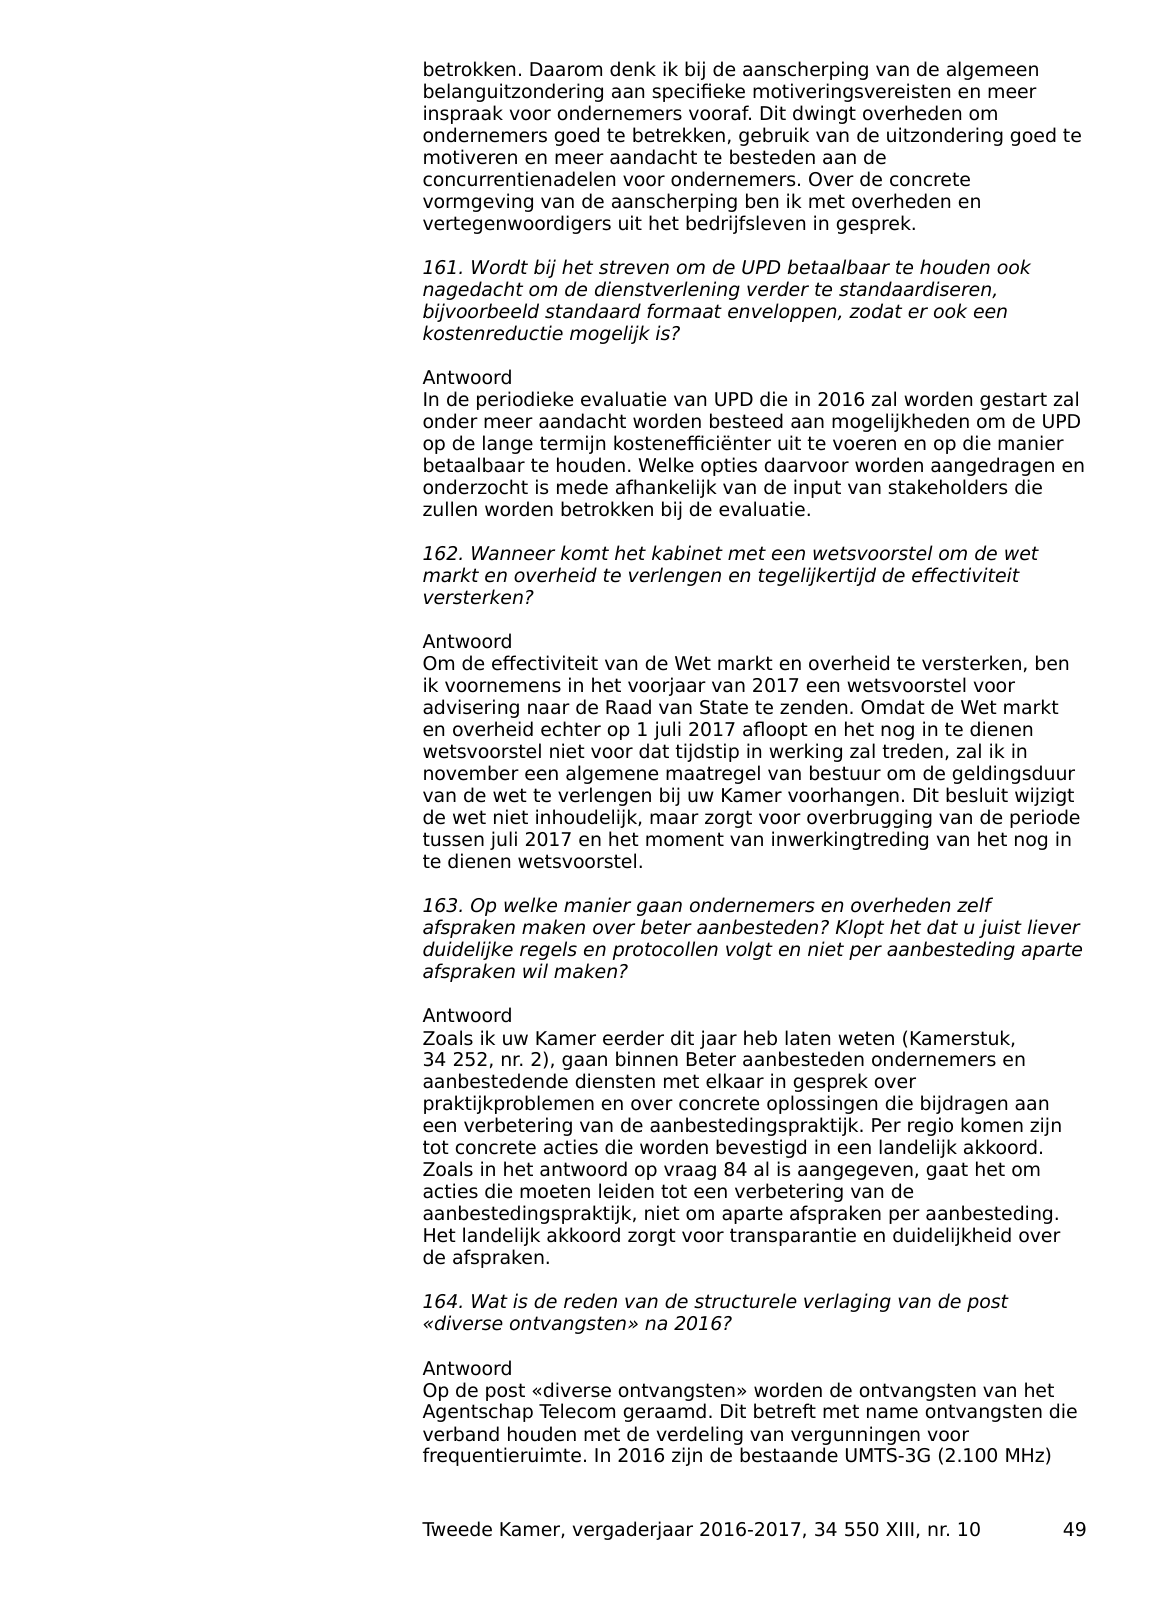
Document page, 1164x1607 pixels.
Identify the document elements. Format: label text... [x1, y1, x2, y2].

text Op de post «diverse ontvangsten» worden de ontvangsten van het Agentschap Telecom geraamd. Dit betreft met name ontvangsten die verband houden met de verdeling van vergunningen voor frequentieruimte. In 2016 zijn de bestaande UMTS-3G (2.100 MHz) [422, 1379, 1087, 1467]
text In de periodieke evaluatie van UPD die in 2016 zal worden gestart zal onder meer aandacht worden besteed aan mogelijkheden om de UPD op de lange termijn kostenefficiënter uit te voeren en op die manier betaalbaar te houden. Welke opties daarvoor worden aangedragen en onderzocht is mede afhankelijk van de input van stakeholders die zullen worden betrokken bij de evaluatie. [422, 389, 1087, 521]
text Antwoord [422, 1005, 1087, 1027]
text Antwoord [422, 631, 1087, 653]
text betrokken. Daarom denk ik bij de aanscherping van de algemeen belanguitzondering aan specifieke motiveringsvereisten en meer inspraak voor ondernemers vooraf. Dit dwingt overheden om ondernemers goed te betrekken, gebruik van de uitzondering goed te motiveren en meer aandacht te besteden aan de concurrentienadelen voor ondernemers. Over de concrete vormgeving van de aanscherping ben ik met overheden en vertegenwoordigers uit het bedrijfsleven in gesprek. [422, 59, 1087, 235]
text 161. Wordt bij het streven om de UPD betaalbaar te houden ook nagedacht om de dienstverlening verder te standaardiseren, bijvoorbeeld standaard formaat enveloppen, zodat er ook een kostenreductie mogelijk is? [422, 257, 1087, 345]
text Antwoord [422, 367, 1087, 389]
text Antwoord [422, 1357, 1087, 1379]
text 163. Op welke manier gaan ondernemers en overheden zelf afspraken maken over beter aanbesteden? Klopt het dat u juist liever duidelijke regels en protocollen volgt en niet per aanbesteding aparte afspraken wil maken? [422, 895, 1087, 983]
text Zoals ik uw Kamer eerder dit jaar heb laten weten (Kamerstuk, 34 252, nr. 2), gaan binnen Beter aanbesteden ondernemers en aanbestedende diensten met elkaar in gesprek over praktijkproblemen en over concrete oplossingen die bijdragen aan een verbetering van de aanbestedingspraktijk. Per regio komen zijn tot concrete acties die worden bevestigd in een landelijk akkoord. Zoals in het antwoord op vraag 84 al is aangegeven, gaat het om acties die moeten leiden tot een verbetering van de aanbestedingspraktijk, niet om aparte afspraken per aanbesteding. Het landelijk akkoord zorgt voor transparantie en duidelijkheid over de afspraken. [422, 1027, 1087, 1269]
text Om de effectiviteit van de Wet markt en overheid te versterken, ben ik voornemens in het voorjaar van 2017 een wetsvoorstel voor advisering naar de Raad van State te zenden. Omdat de Wet markt en overheid echter op 1 juli 2017 afloopt en het nog in te dienen wetsvoorstel niet voor dat tijdstip in werking zal treden, zal ik in november een algemene maatregel van bestuur om de geldingsduur van de wet te verlengen bij uw Kamer voorhangen. Dit besluit wijzigt de wet niet inhoudelijk, maar zorgt voor overbrugging van de periode tussen juli 2017 en het moment van inwerkingtreding van het nog in te dienen wetsvoorstel. [422, 653, 1087, 873]
text 164. Wat is de reden van de structurele verlaging van de post «diverse ontvangsten» na 2016? [422, 1291, 1087, 1335]
text 162. Wanneer komt het kabinet met een wetsvoorstel om de wet markt en overheid te verlengen en tegelijkertijd de effectiviteit versterken? [422, 543, 1087, 609]
